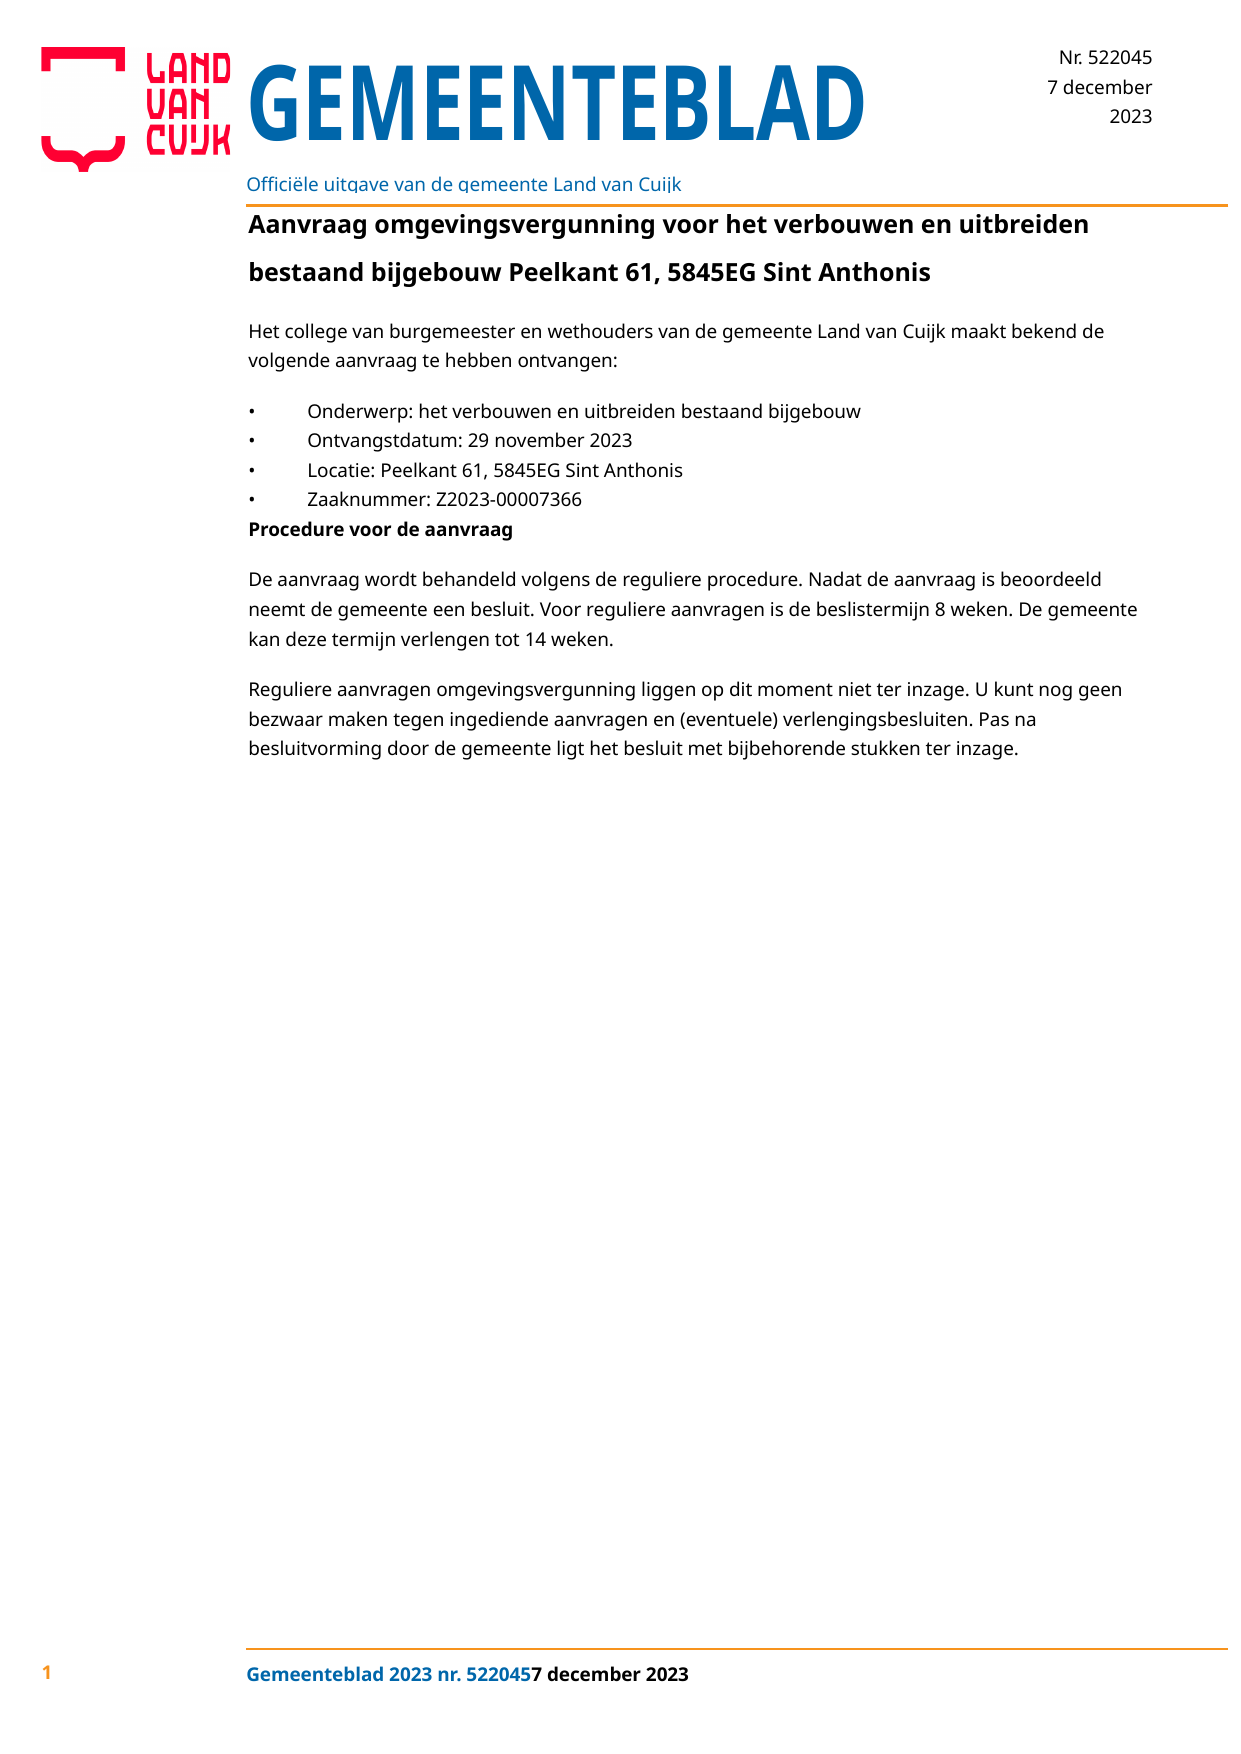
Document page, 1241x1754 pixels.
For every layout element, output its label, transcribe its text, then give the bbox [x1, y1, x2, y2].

text Procedure voor de aanvraag [248, 516, 1152, 542]
list Zaaknummer: Z2023-00007366 [248, 487, 1152, 512]
list Ontvangstdatum: 29 november 2023 [248, 427, 1152, 453]
text Reguliere aanvragen omgevingsvergunning liggen op dit moment niet ter inzage. U kunt nog geen bezwaar maken tegen ingediende aanvragen en (eventuele) verlengingsbesluiten. Pas na besluitvorming door de gemeente ligt het besluit met bijbehorende stukken ter inzage. [248, 676, 1152, 761]
list Onderwerp: het verbouwen en uitbreiden bestaand bijgebouw [248, 398, 1152, 424]
text De aanvraag wordt behandeld volgens de reguliere procedure. Nadat de aanvraag is beoordeeld neemt de gemeente een besluit. Voor reguliere aanvragen is de beslistermijn 8 weken. De gemeente kan deze termijn verlengen tot 14 weken. [248, 567, 1152, 652]
picture [41, 47, 231, 172]
text Aanvraag omgevingsvergunning voor het verbouwen en uitbreiden bestaand bijgebouw Peelkant 61, 5845EG Sint Anthonis [248, 207, 1152, 288]
text Het college van burgemeester en wethouders van de gemeente Land van Cuijk maakt bekend de volgende aanvraag te hebben ontvangen: [248, 318, 1152, 373]
list Locatie: Peelkant 61, 5845EG Sint Anthonis [248, 457, 1152, 483]
